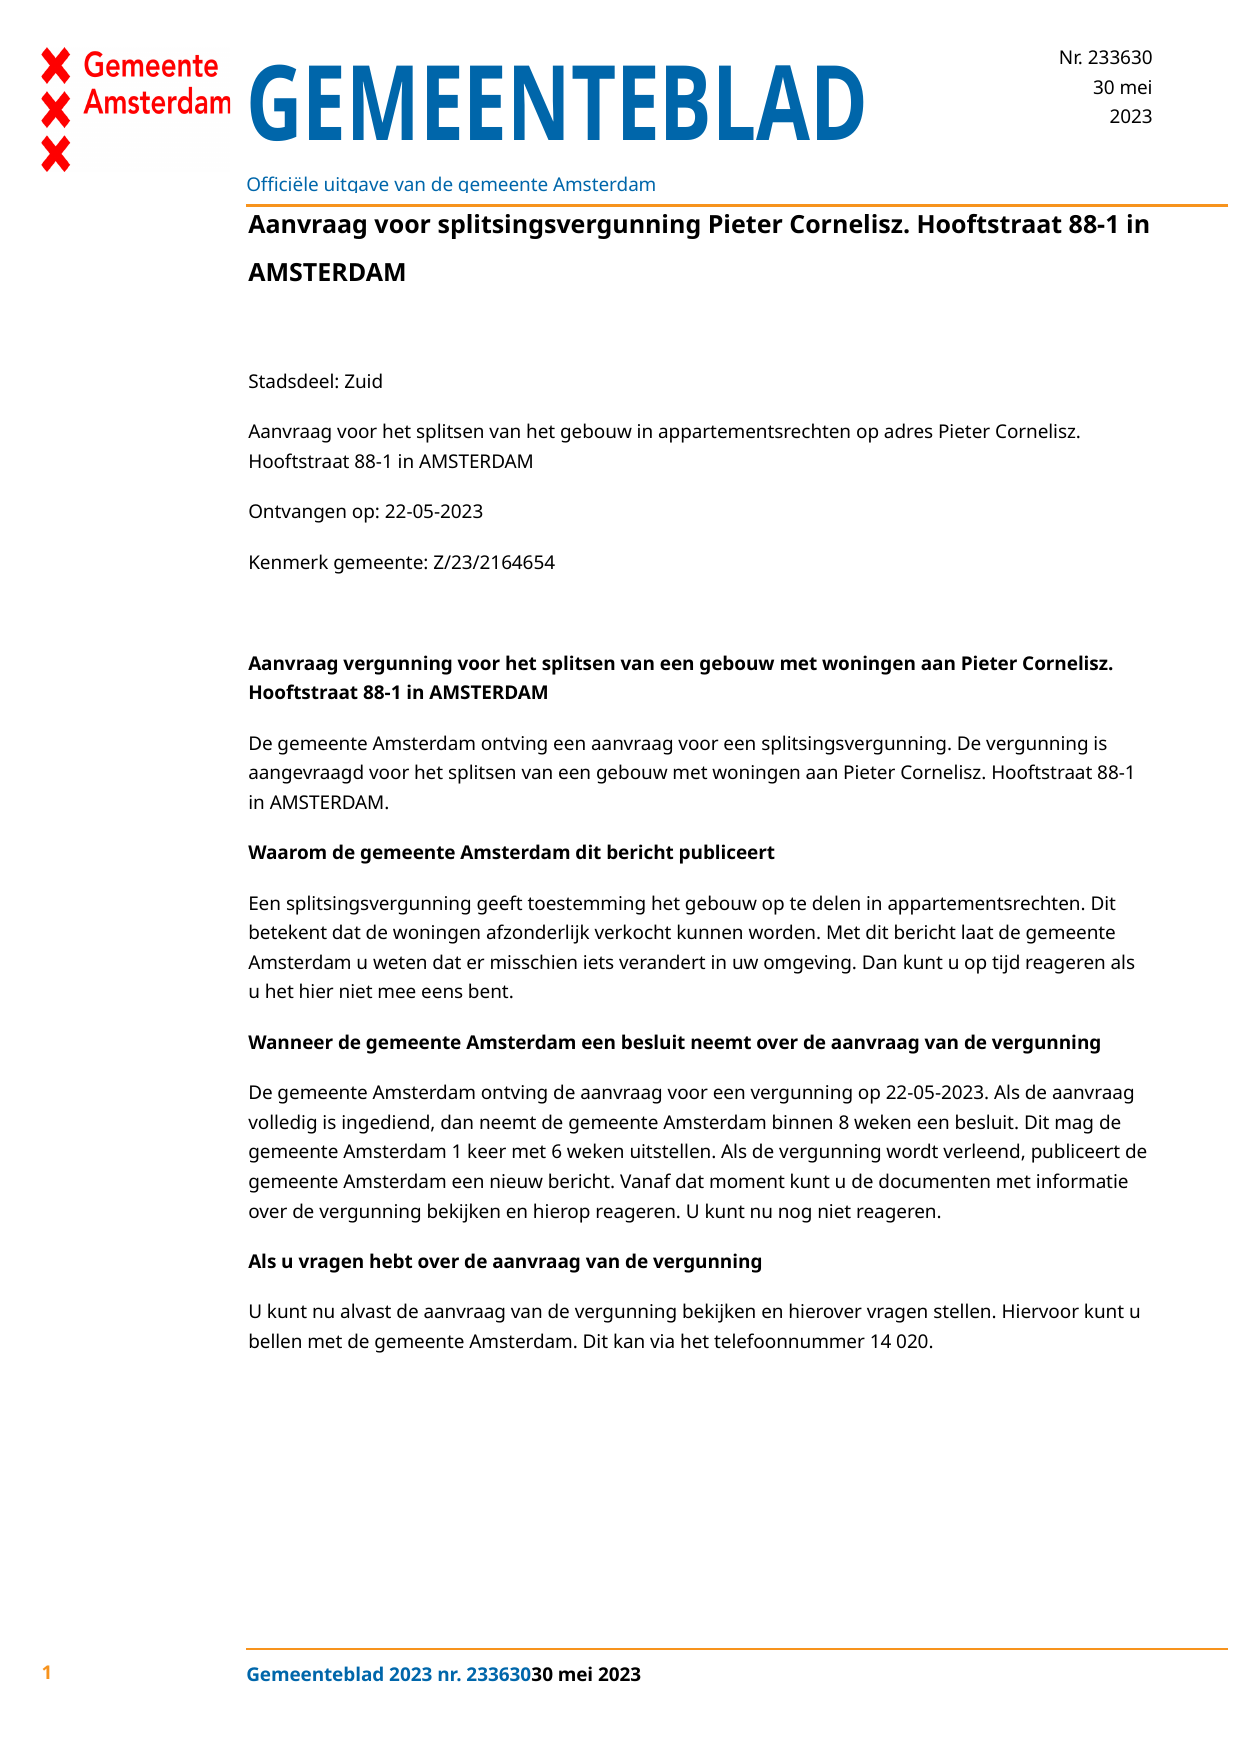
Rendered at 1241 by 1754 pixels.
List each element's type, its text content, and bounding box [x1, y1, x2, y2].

text Aanvraag vergunning voor het splitsen van een gebouw met woningen aan Pieter Cornelisz. Hooftstraat 88-1 in AMSTERDAM [248, 650, 1152, 705]
text Als u vragen hebt over de aanvraag van de vergunning [248, 1248, 1152, 1274]
text Kenmerk gemeente: Z/23/2164654 [248, 549, 1152, 575]
text Wanneer de gemeente Amsterdam een besluit neemt over de aanvraag van de vergunning [248, 1029, 1152, 1055]
text De gemeente Amsterdam ontving een aanvraag voor een splitsingsvergunning. De vergunning is aangevraagd voor het splitsen van een gebouw met woningen aan Pieter Cornelisz. Hooftstraat 88-1 in AMSTERDAM. [248, 730, 1152, 815]
text Ontvangen op: 22-05-2023 [248, 499, 1152, 524]
text Waarom de gemeente Amsterdam dit bericht publiceert [248, 839, 1152, 865]
text Stadsdeel: Zuid [248, 368, 1152, 394]
text Aanvraag voor het splitsen van het gebouw in appartementsrechten op adres Pieter Cornelisz. Hooftstraat 88-1 in AMSTERDAM [248, 419, 1152, 474]
text Aanvraag voor splitsingsvergunning Pieter Cornelisz. Hooftstraat 88-1 in AMSTERDAM [248, 207, 1152, 288]
text U kunt nu alvast de aanvraag van de vergunning bekijken en hierover vragen stellen. Hiervoor kunt u bellen met de gemeente Amsterdam. Dit kan via het telefoonnummer 14 020. [248, 1299, 1152, 1354]
picture [41, 47, 231, 172]
text Een splitsingsvergunning geeft toestemming het gebouw op te delen in appartementsrechten. Dit betekent dat de woningen afzonderlijk verkocht kunnen worden. Met dit bericht laat de gemeente Amsterdam u weten dat er misschien iets verandert in uw omgeving. Dan kunt u op tijd reageren als u het hier niet mee eens bent. [248, 890, 1152, 1004]
text De gemeente Amsterdam ontving de aanvraag voor een vergunning op 22-05-2023. Als de aanvraag volledig is ingediend, dan neemt de gemeente Amsterdam binnen 8 weken een besluit. Dit mag de gemeente Amsterdam 1 keer met 6 weken uitstellen. Als de vergunning wordt verleend, publiceert de gemeente Amsterdam een nieuw bericht. Vanaf dat moment kunt u de documenten met informatie over de vergunning bekijken en hierop reageren. U kunt nu nog niet reageren. [248, 1079, 1152, 1224]
